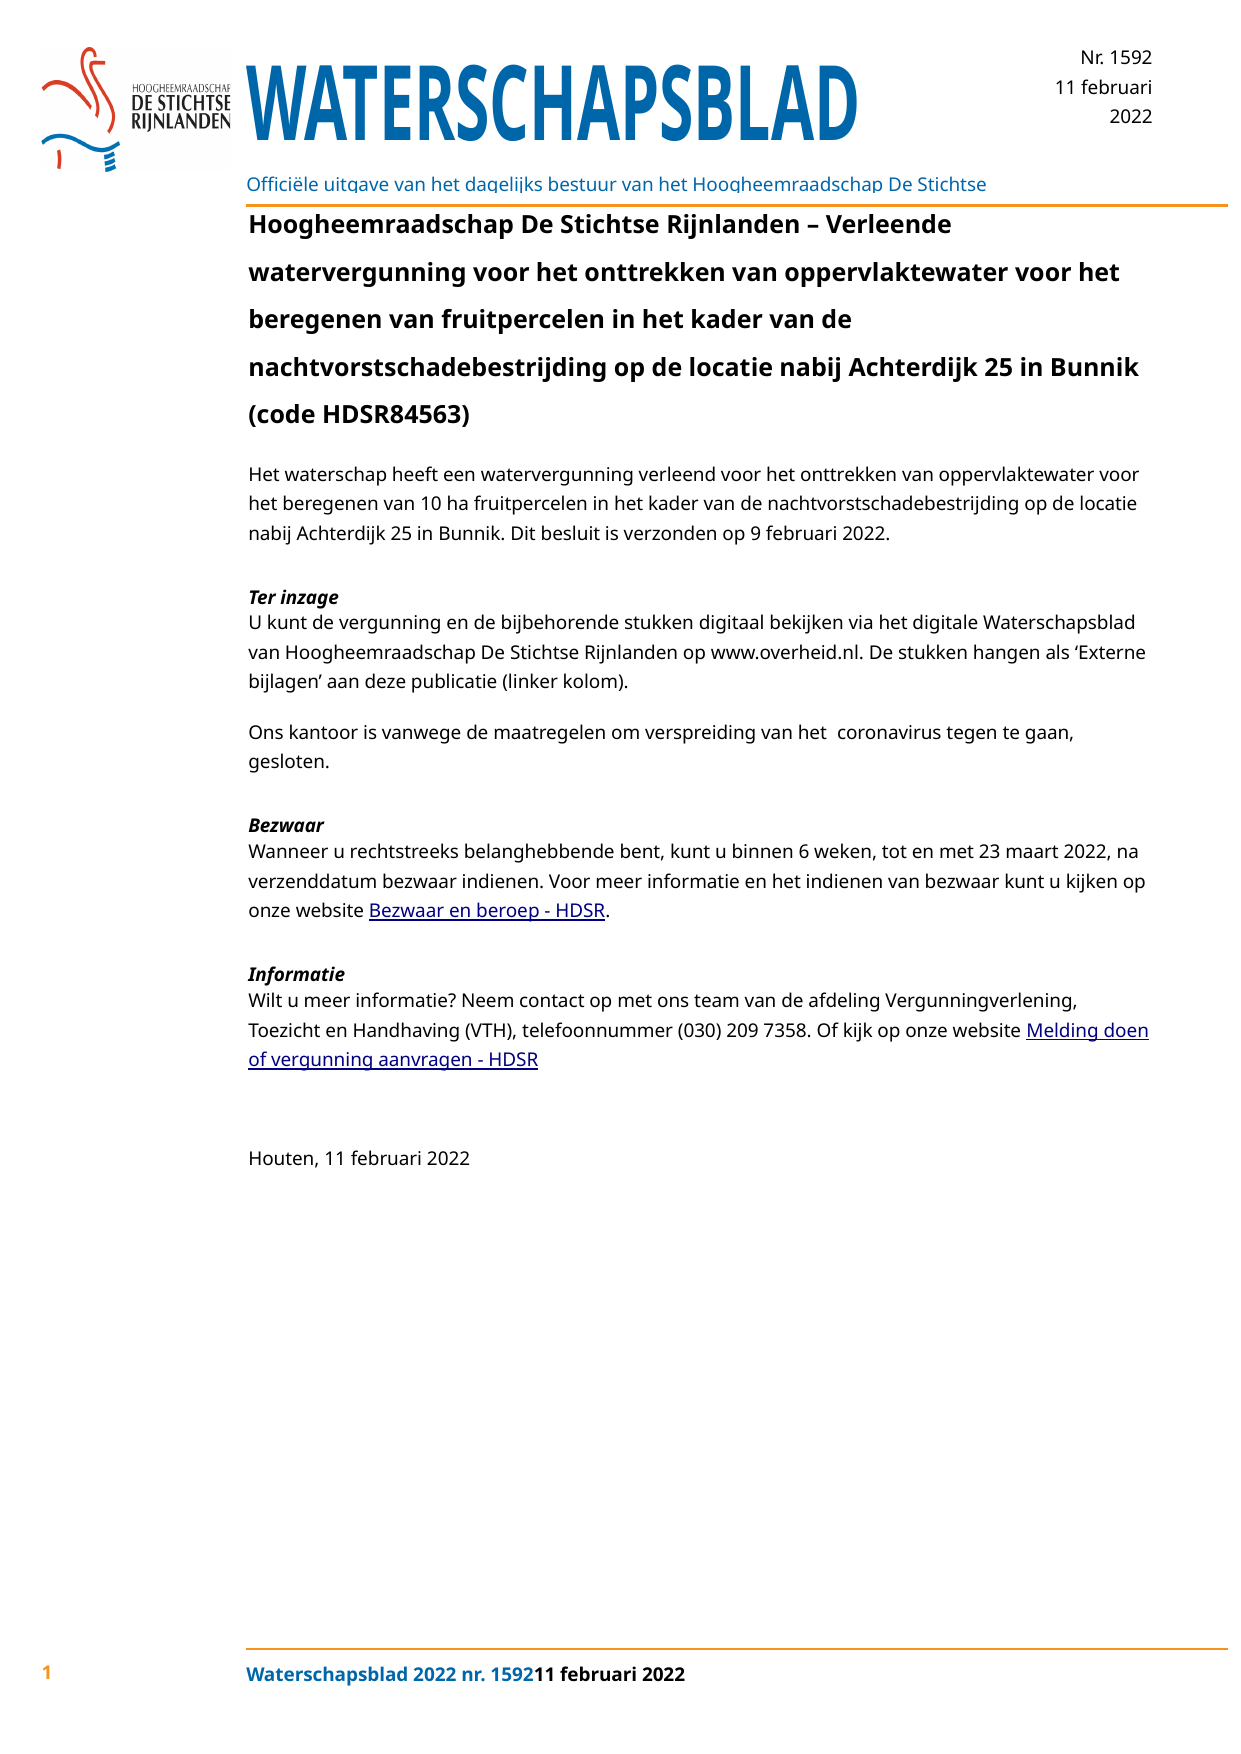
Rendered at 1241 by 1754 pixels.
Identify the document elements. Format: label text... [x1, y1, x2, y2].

text Wanneer u rechtstreeks belanghebbende bent, kunt u binnen 6 weken, tot en met 23 maart 2022, na verzenddatum bezwaar indienen. Voor meer informatie en het indienen van bezwaar kunt u kijken op onze website Bezwaar en beroep - HDSR. [248, 838, 1152, 923]
text Ons kantoor is vanwege de maatregelen om verspreiding van het coronavirus tegen te gaan, gesloten. [248, 719, 1152, 774]
text Wilt u meer informatie? Neem contact op met ons team van de afdeling Vergunningverlening, Toezicht en Handhaving (VTH), telefoonnummer (030) 209 7358. Of kijk op onze website Melding doen of vergunning aanvragen - HDSR [248, 987, 1152, 1072]
text Het waterschap heeft een watervergunning verleend voor het onttrekken van oppervlaktewater voor het beregenen van 10 ha fruitpercelen in het kader van de nachtvorstschadebestrijding op de locatie nabij Achterdijk 25 in Bunnik. Dit besluit is verzonden op 9 februari 2022. [248, 461, 1152, 546]
text U kunt de vergunning en de bijbehorende stukken digitaal bekijken via het digitale Waterschapsblad van Hoogheemraadschap De Stichtse Rijnlanden op www.overheid.nl. De stukken hangen als ‘Externe bijlagen’ aan deze publicatie (linker kolom). [248, 609, 1152, 694]
text Informatie [248, 962, 1152, 987]
picture [41, 47, 231, 172]
text Hoogheemraadschap De Stichtse Rijnlanden – Verleende watervergunning voor het onttrekken van oppervlaktewater voor het beregenen van fruitpercelen in het kader van de nachtvorstschadebestrijding op de locatie nabij Achterdijk 25 in Bunnik (code HDSR84563) [248, 207, 1152, 431]
text Bezwaar [248, 813, 1152, 838]
text Ter inzage [248, 584, 1152, 609]
text Houten, 11 februari 2022 [248, 1145, 1152, 1170]
